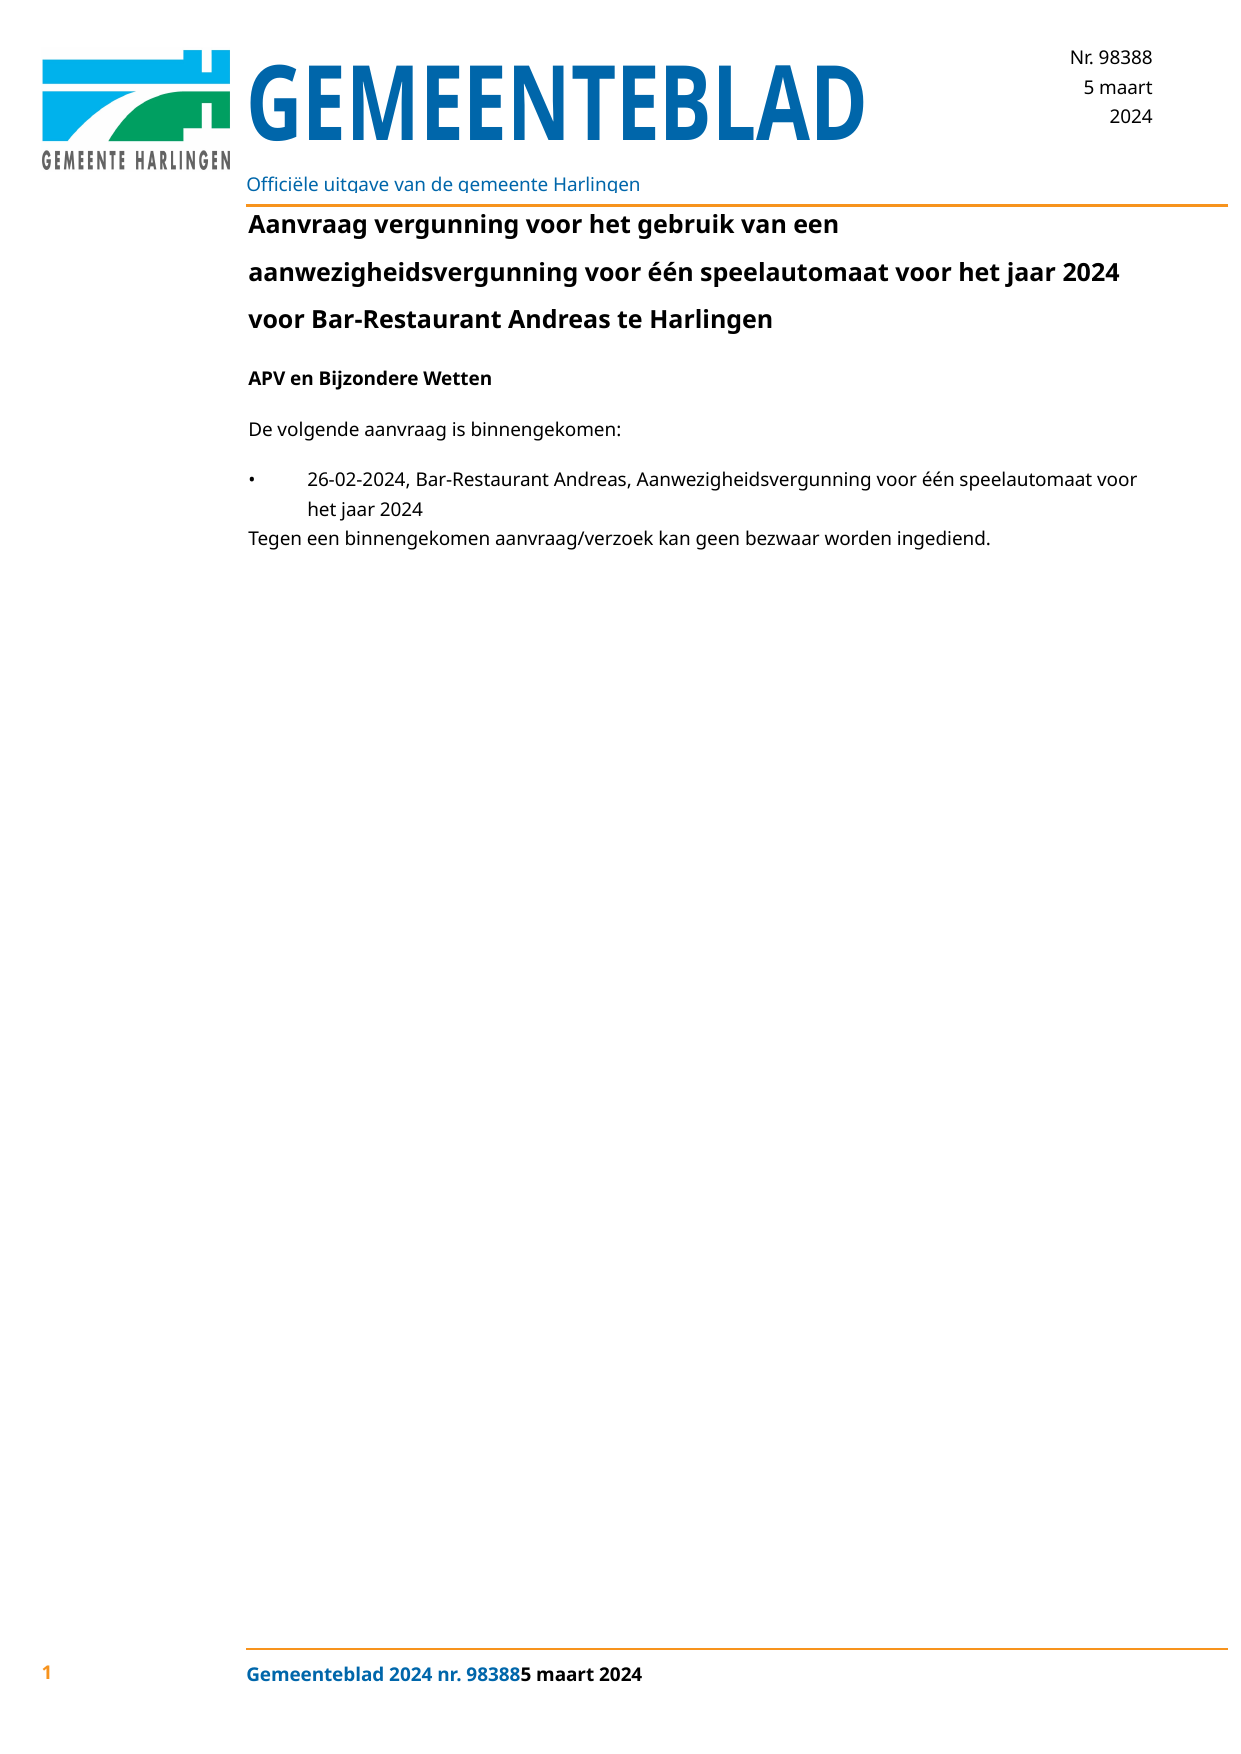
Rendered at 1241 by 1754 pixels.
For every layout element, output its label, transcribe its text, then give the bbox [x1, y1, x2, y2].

picture [41, 47, 231, 172]
list 26-02-2024, Bar-Restaurant Andreas, Aanwezigheidsvergunning voor één speelautomaat voor het jaar 2024 [248, 466, 1152, 522]
text Tegen een binnengekomen aanvraag/verzoek kan geen bezwaar worden ingediend. [248, 526, 1152, 551]
text De volgende aanvraag is binnengekomen: [248, 416, 1152, 442]
text Aanvraag vergunning voor het gebruik van een aanwezigheidsvergunning voor één speelautomaat voor het jaar 2024 voor Bar-Restaurant Andreas te Harlingen [248, 207, 1152, 336]
text APV en Bijzondere Wetten [248, 366, 1152, 391]
